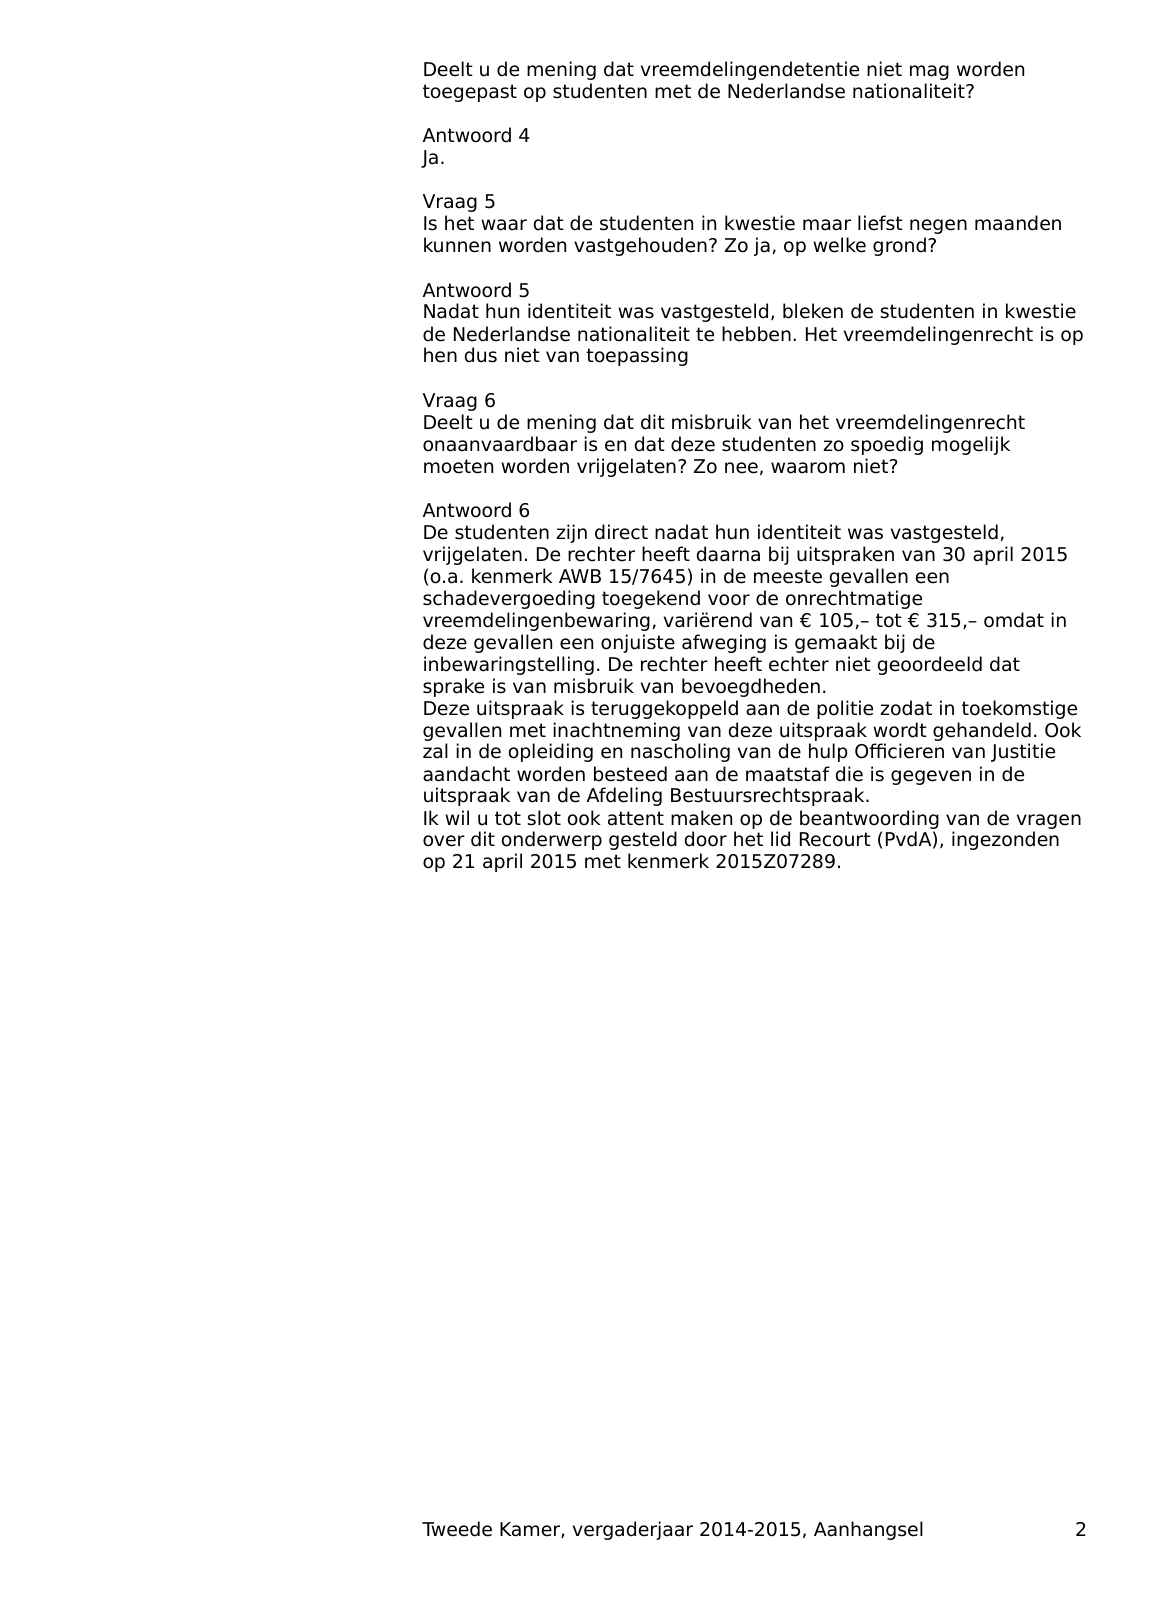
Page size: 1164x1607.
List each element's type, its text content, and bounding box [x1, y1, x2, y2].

text Nadat hun identiteit was vastgesteld, bleken de studenten in kwestie de Nederlandse nationaliteit te hebben. Het vreemdelingenrecht is op hen dus niet van toepassing [422, 301, 1087, 367]
text De studenten zijn direct nadat hun identiteit was vastgesteld, vrijgelaten. De rechter heeft daarna bij uitspraken van 30 april 2015 (o.a. kenmerk AWB 15/7645) in de meeste gevallen een schadevergoeding toegekend voor de onrechtmatige vreemdelingenbewaring, variërend van € 105,– tot € 315,– omdat in deze gevallen een onjuiste afweging is gemaakt bij de inbewaringstelling. De rechter heeft echter niet geoordeeld dat sprake is van misbruik van bevoegdheden. [422, 522, 1087, 697]
text Ja. [422, 147, 1087, 169]
text Deelt u de mening dat dit misbruik van het vreemdelingenrecht onaanvaardbaar is en dat deze studenten zo spoedig mogelijk moeten worden vrijgelaten? Zo nee, waarom niet? [422, 412, 1087, 477]
text Deze uitspraak is teruggekoppeld aan de politie zodat in toekomstige gevallen met inachtneming van deze uitspraak wordt gehandeld. Ook zal in de opleiding en nascholing van de hulp Officieren van Justitie aandacht worden besteed aan de maatstaf die is gegeven in de uitspraak van de Afdeling Bestuursrechtspraak. [422, 697, 1087, 807]
text Antwoord 6 [422, 500, 1087, 522]
text Vraag 5 [422, 191, 1087, 213]
text Is het waar dat de studenten in kwestie maar liefst negen maanden kunnen worden vastgehouden? Zo ja, op welke grond? [422, 213, 1087, 257]
text Antwoord 5 [422, 279, 1087, 301]
text Antwoord 4 [422, 125, 1087, 147]
text Vraag 6 [422, 389, 1087, 412]
text Ik wil u tot slot ook attent maken op de beantwoording van de vragen over dit onderwerp gesteld door het lid Recourt (PvdA), ingezonden op 21 april 2015 met kenmerk 2015Z07289. [422, 807, 1087, 873]
text Deelt u de mening dat vreemdelingendetentie niet mag worden toegepast op studenten met de Nederlandse nationaliteit? [422, 59, 1087, 103]
